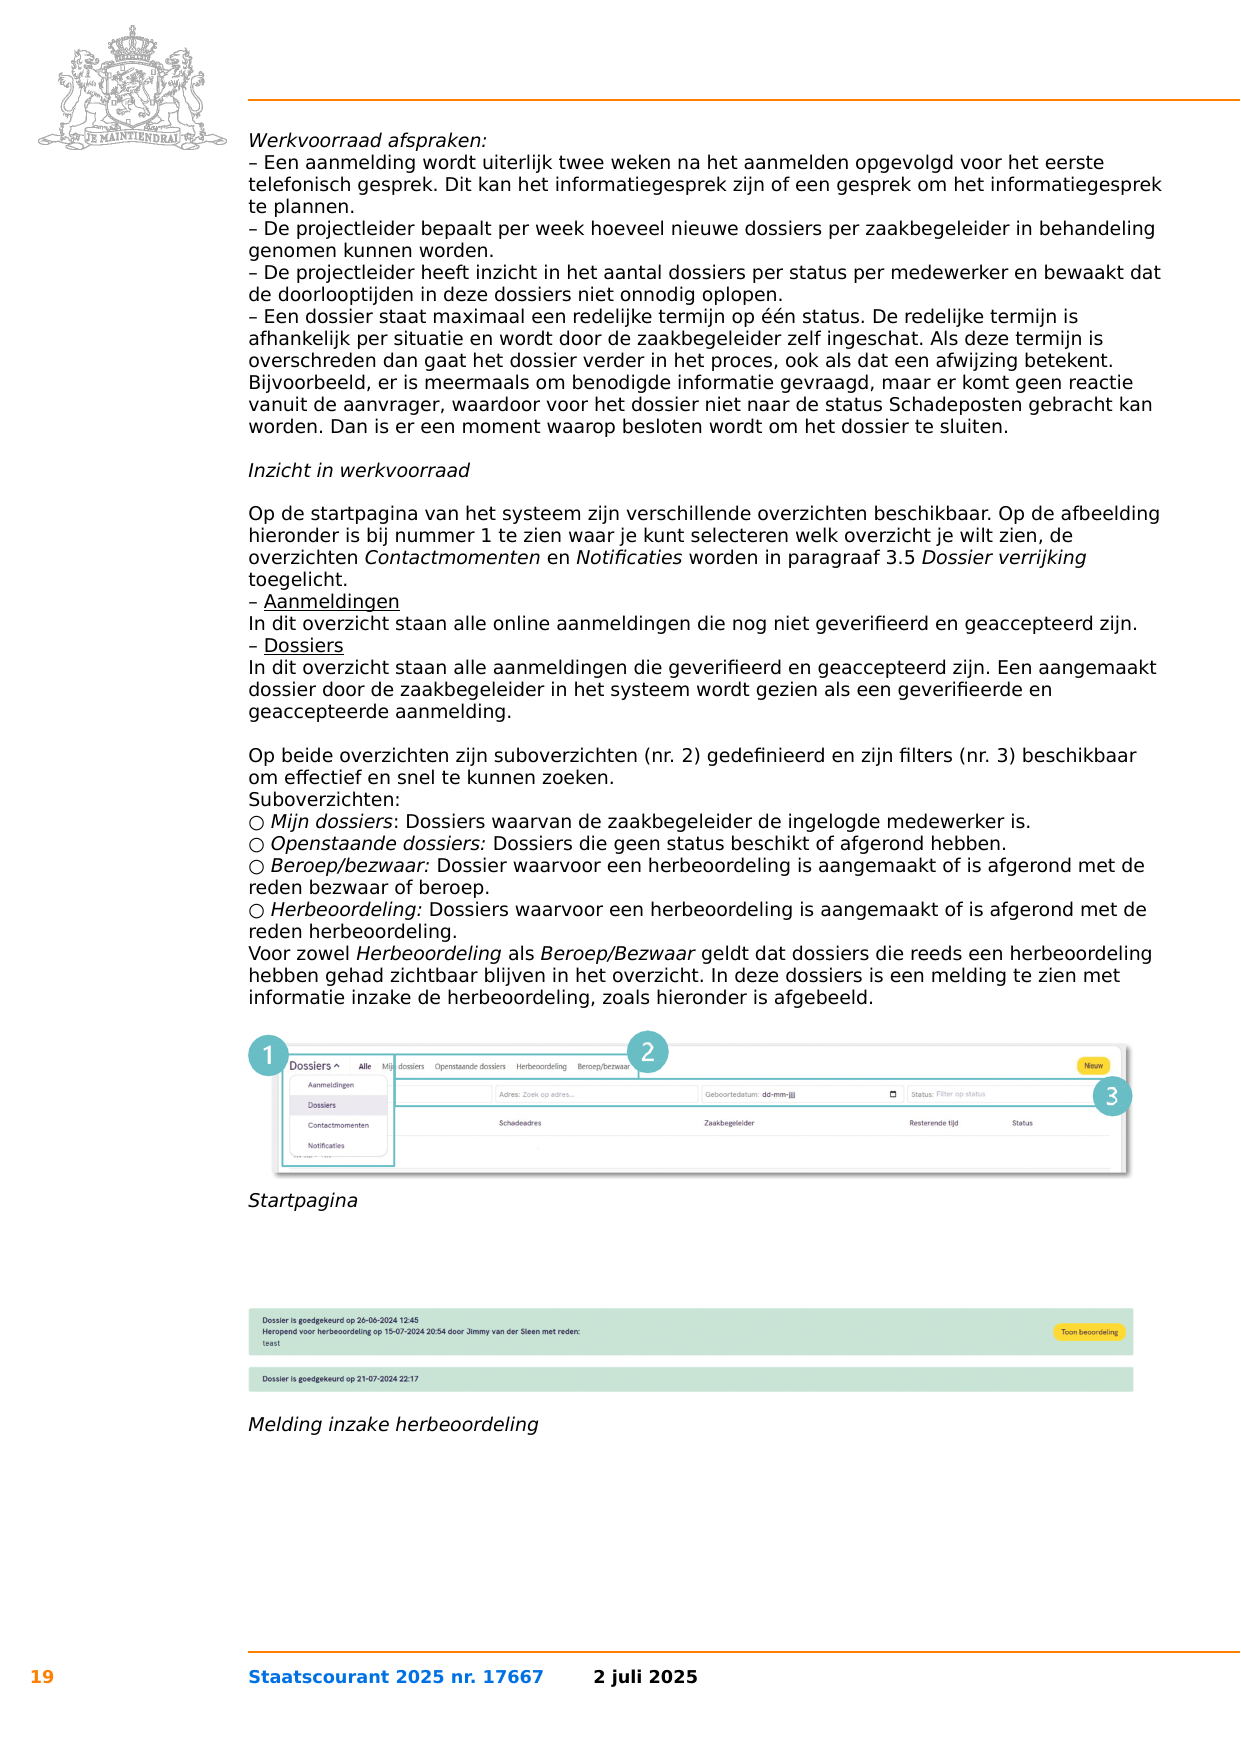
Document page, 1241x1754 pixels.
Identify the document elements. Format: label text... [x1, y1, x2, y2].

text – Aanmeldingen [248, 591, 1163, 613]
text In dit overzicht staan alle aanmeldingen die geverifieerd en geaccepteerd zijn. Een aangemaakt dossier door de zaakbegeleider in het systeem wordt gezien als een geverifieerde en geaccepteerde aanmelding. [248, 657, 1163, 723]
text Werkvoorraad afspraken: [248, 130, 1163, 152]
text – Een aanmelding wordt uiterlijk twee weken na het aanmelden opgevolgd voor het eerste telefonisch gesprek. Dit kan het informatiegesprek zijn of een gesprek om het informatiegesprek te plannen. [248, 152, 1163, 218]
text Op de startpagina van het systeem zijn verschillende overzichten beschikbaar. Op de afbeelding hieronder is bij nummer 1 te zien waar je kunt selecteren welk overzicht je wilt zien, de overzichten Contactmomenten en Notificaties worden in paragraaf 3.5 Dossier verrijking toegelicht. [248, 503, 1163, 591]
text – Dossiers [248, 635, 1163, 657]
picture [38, 25, 227, 150]
subtitle Inzicht in werkvoorraad [248, 459, 1163, 481]
text ○ Herbeoordeling: Dossiers waarvoor een herbeoordeling is aangemaakt of is afgerond met de reden herbeoordeling. [248, 899, 1163, 943]
text Op beide overzichten zijn suboverzichten (nr. 2) gedefinieerd en zijn filters (nr. 3) beschikbaar om effectief en snel te kunnen zoeken. [248, 745, 1163, 789]
text In dit overzicht staan alle online aanmeldingen die nog niet geverifieerd en geaccepteerd zijn. [248, 613, 1163, 635]
text – Een dossier staat maximaal een redelijke termijn op één status. De redelijke termijn is afhankelijk per situatie en wordt door de zaakbegeleider zelf ingeschat. Als deze termijn is overschreden dan gaat het dossier verder in het proces, ook als dat een afwijzing betekent. Bijvoorbeeld, er is meermaals om benodigde informatie gevraagd, maar er komt geen reactie vanuit de aanvrager, waardoor voor het dossier niet naar de status Schadeposten gebracht kan worden. Dan is er een moment waarop besloten wordt om het dossier te sluiten. [248, 306, 1163, 438]
text – De projectleider heeft inzicht in het aantal dossiers per status per medewerker en bewaakt dat de doorlooptijden in deze dossiers niet onnodig oplopen. [248, 262, 1163, 306]
text Suboverzichten: [248, 789, 1163, 811]
text – De projectleider bepaalt per week hoeveel nieuwe dossiers per zaakbegeleider in behandeling genomen kunnen worden. [248, 218, 1163, 262]
picture [248, 1308, 1134, 1392]
text ○ Beroep/bezwaar: Dossier waarvoor een herbeoordeling is aangemaakt of is afgerond met de reden bezwaar of beroep. [248, 855, 1163, 899]
text ○ Mijn dossiers: Dossiers waarvan de zaakbegeleider de ingelogde medewerker is. [248, 811, 1163, 833]
text ○ Openstaande dossiers: Dossiers die geen status beschikt of afgerond hebben. [248, 833, 1163, 855]
text Voor zowel Herbeoordeling als Beroep/Bezwaar geldt dat dossiers die reeds een herbeoordeling hebben gehad zichtbaar blijven in het overzicht. In deze dossiers is een melding te zien met informatie inzake de herbeoordeling, zoals hieronder is afgebeeld. [248, 943, 1163, 1009]
text Melding inzake herbeoordeling [248, 1413, 1134, 1435]
text Startpagina [248, 1190, 1134, 1212]
picture [248, 1030, 1134, 1179]
